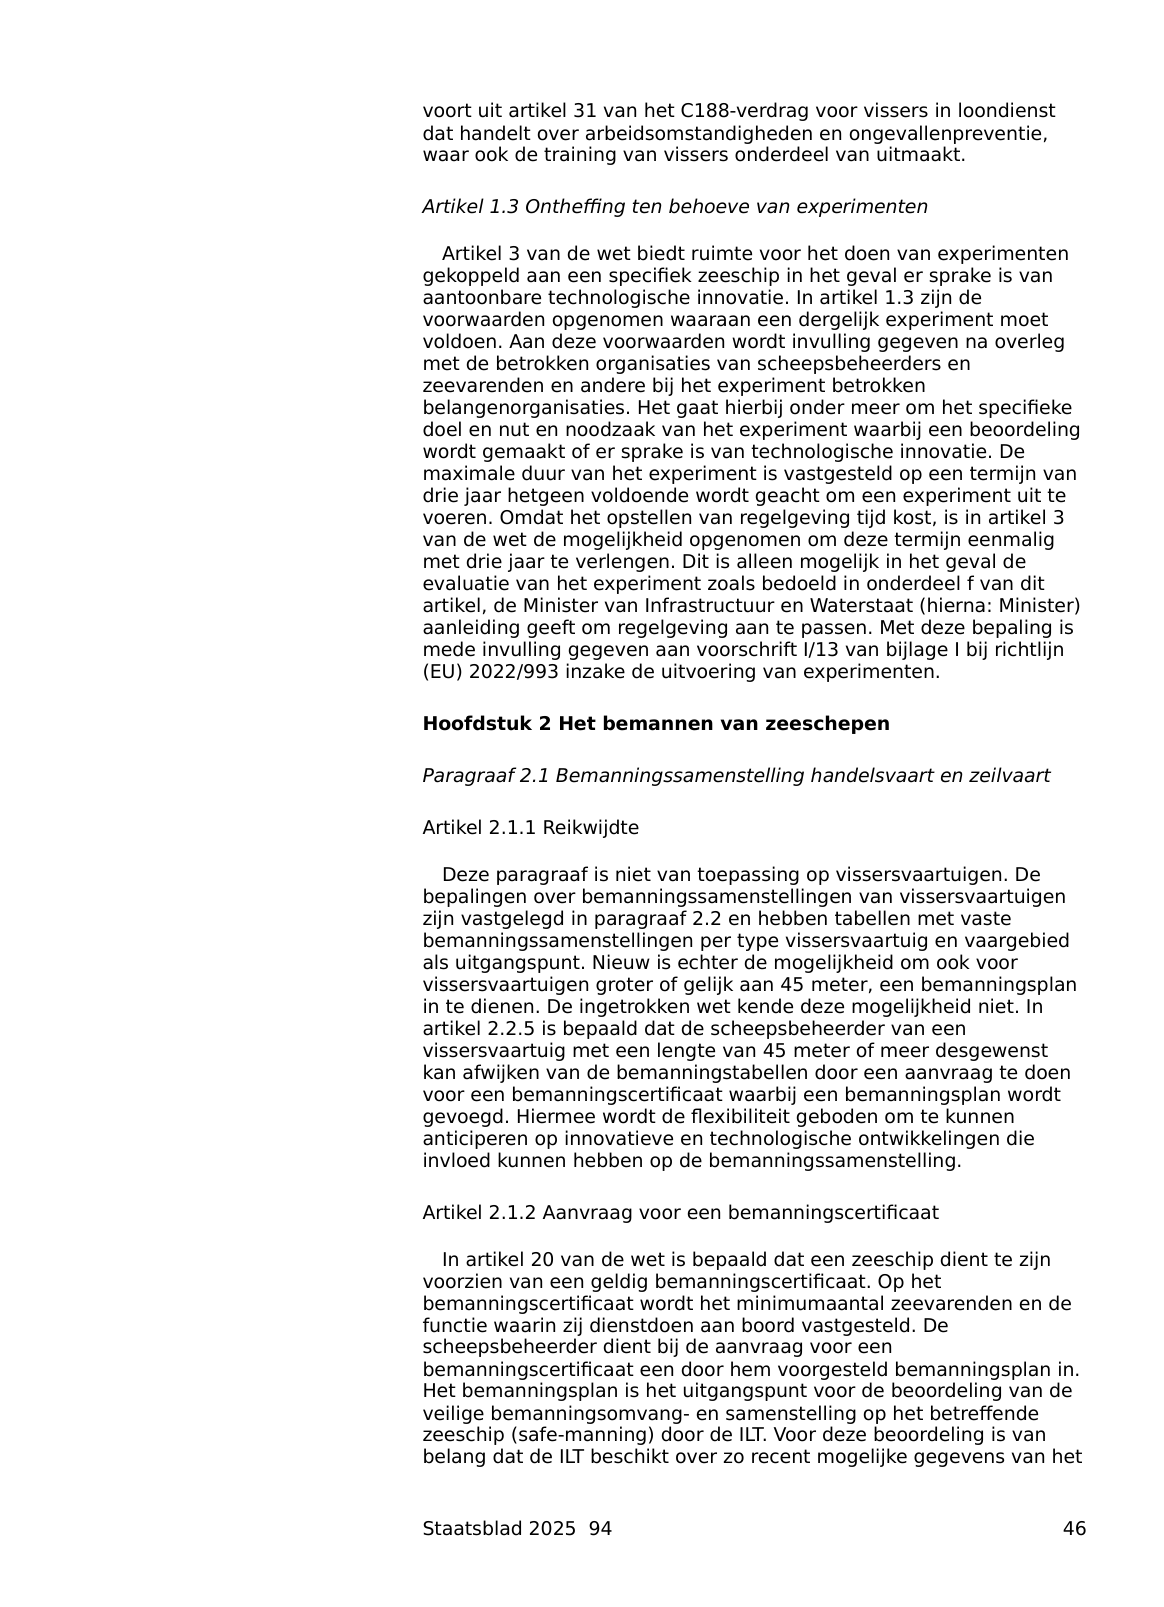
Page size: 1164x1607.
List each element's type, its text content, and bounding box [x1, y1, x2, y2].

text Artikel 3 van de wet biedt ruimte voor het doen van experimenten gekoppeld aan een specifiek zeeschip in het geval er sprake is van aantoonbare technologische innovatie. In artikel 1.3 zijn de voorwaarden opgenomen waaraan een dergelijk experiment moet voldoen. Aan deze voorwaarden wordt invulling gegeven na overleg met de betrokken organisaties van scheepsbeheerders en zeevarenden en andere bij het experiment betrokken belangenorganisaties. Het gaat hierbij onder meer om het specifieke doel en nut en noodzaak van het experiment waarbij een beoordeling wordt gemaakt of er sprake is van technologische innovatie. De maximale duur van het experiment is vastgesteld op een termijn van drie jaar hetgeen voldoende wordt geacht om een experiment uit te voeren. Omdat het opstellen van regelgeving tijd kost, is in artikel 3 van de wet de mogelijkheid opgenomen om deze termijn eenmalig met drie jaar te verlengen. Dit is alleen mogelijk in het geval de evaluatie van het experiment zoals bedoeld in onderdeel f van dit artikel, de Minister van Infrastructuur en Waterstaat (hierna: Minister) aanleiding geeft om regelgeving aan te passen. Met deze bepaling is mede invulling gegeven aan voorschrift I/13 van bijlage I bij richtlijn (EU) 2022/993 inzake de uitvoering van experimenten. [422, 243, 1087, 683]
subtitle Artikel 1.3 Ontheffing ten behoeve van experimenten [422, 196, 1087, 218]
subtitle Paragraaf 2.1 Bemanningssamenstelling handelsvaart en zeilvaart [422, 765, 1087, 787]
text In artikel 20 van de wet is bepaald dat een zeeschip dient te zijn voorzien van een geldig bemanningscertificaat. Op het bemanningscertificaat wordt het minimumaantal zeevarenden en de functie waarin zij dienstdoen aan boord vastgesteld. De scheepsbeheerder dient bij de aanvraag voor een bemanningscertificaat een door hem voorgesteld bemanningsplan in. Het bemanningsplan is het uitgangspunt voor de beoordeling van de veilige bemanningsomvang- en samenstelling op het betreffende zeeschip (safe-manning) door de ILT. Voor deze beoordeling is van belang dat de ILT beschikt over zo recent mogelijke gegevens van het [422, 1248, 1087, 1468]
subtitle Artikel 2.1.1 Reikwijdte [422, 817, 1087, 839]
subtitle Artikel 2.1.2 Aanvraag voor een bemanningscertificaat [422, 1202, 1087, 1223]
text voort uit artikel 31 van het C188-verdrag voor vissers in loondienst dat handelt over arbeidsomstandigheden en ongevallenpreventie, waar ook de training van vissers onderdeel van uitmaakt. [422, 100, 1087, 166]
text Deze paragraaf is niet van toepassing op vissersvaartuigen. De bepalingen over bemanningssamenstellingen van vissersvaartuigen zijn vastgelegd in paragraaf 2.2 en hebben tabellen met vaste bemanningssamenstellingen per type vissersvaartuig en vaargebied als uitgangspunt. Nieuw is echter de mogelijkheid om ook voor vissersvaartuigen groter of gelijk aan 45 meter, een bemanningsplan in te dienen. De ingetrokken wet kende deze mogelijkheid niet. In artikel 2.2.5 is bepaald dat de scheepsbeheerder van een vissersvaartuig met een lengte van 45 meter of meer desgewenst kan afwijken van de bemanningstabellen door een aanvraag te doen voor een bemanningscertificaat waarbij een bemanningsplan wordt gevoegd. Hiermee wordt de flexibiliteit geboden om te kunnen anticiperen op innovatieve en technologische ontwikkelingen die invloed kunnen hebben op de bemanningssamenstelling. [422, 864, 1087, 1172]
subtitle Hoofdstuk 2 Het bemannen van zeeschepen [422, 713, 1087, 735]
